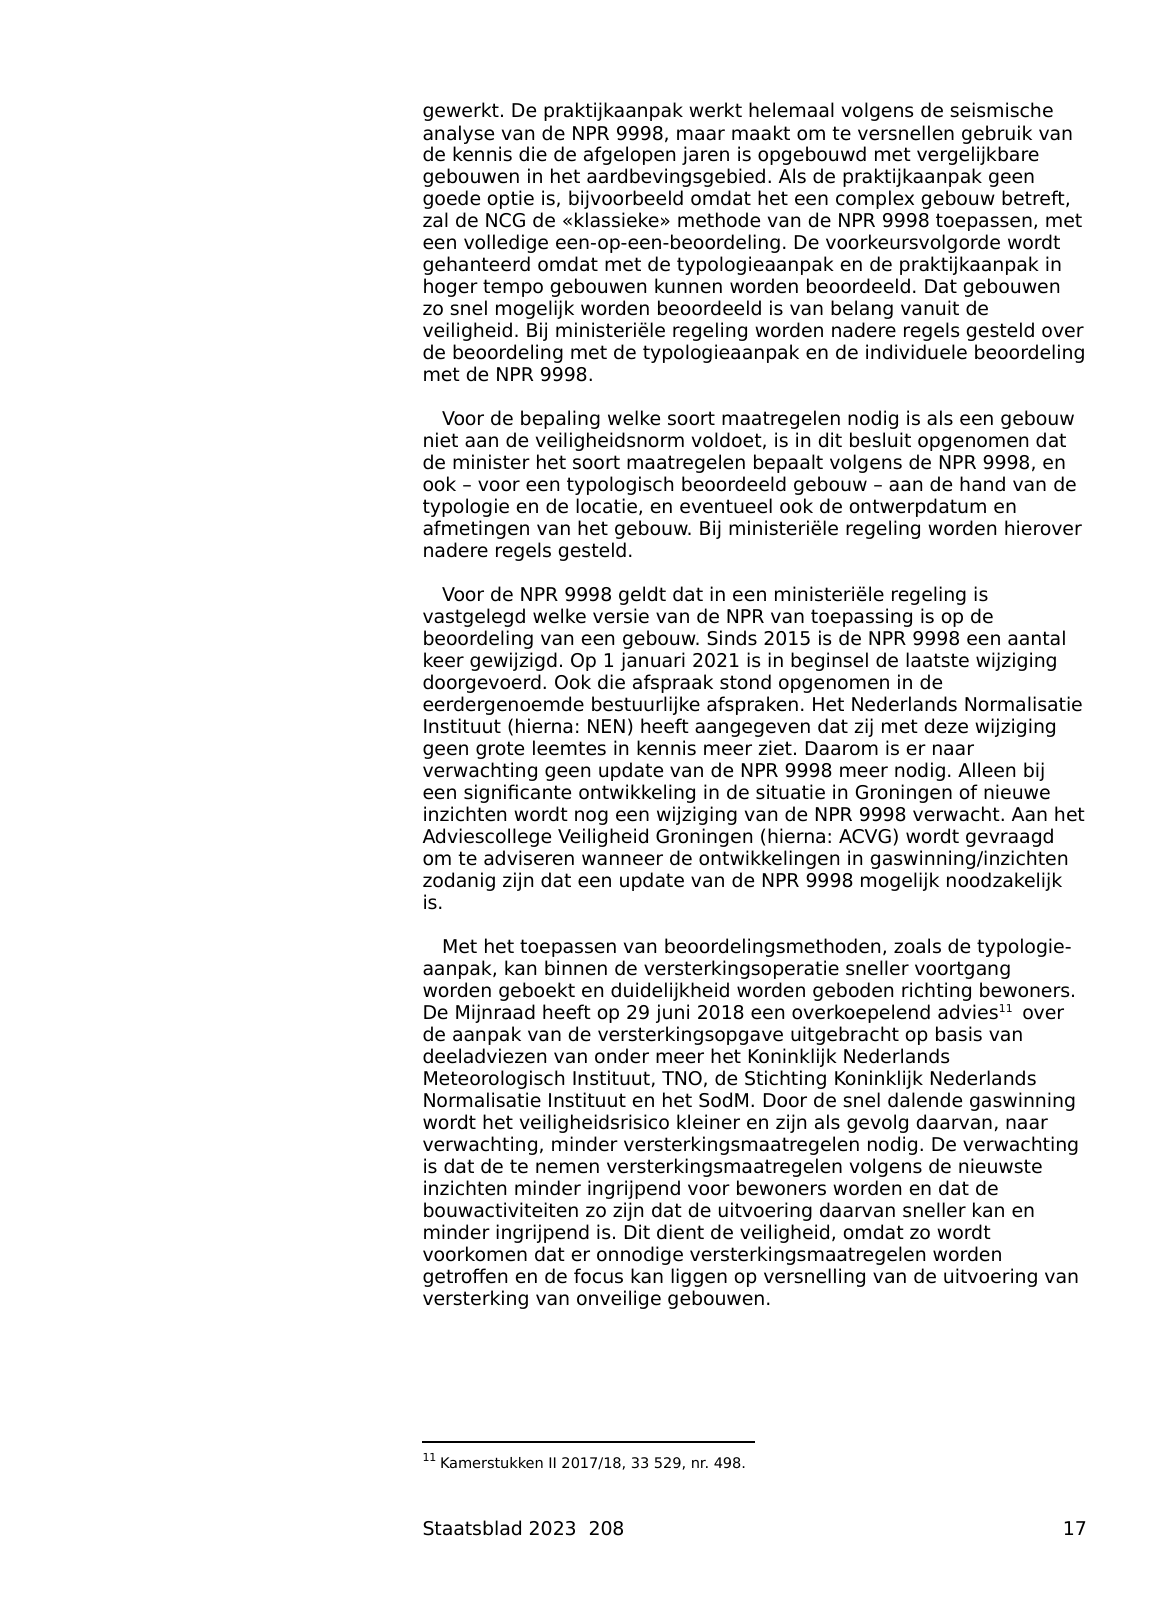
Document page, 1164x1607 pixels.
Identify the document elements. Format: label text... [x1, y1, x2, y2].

text gewerkt. De praktijkaanpak werkt helemaal volgens de seismische analyse van de NPR 9998, maar maakt om te versnellen gebruik van de kennis die de afgelopen jaren is opgebouwd met vergelijkbare gebouwen in het aardbevingsgebied. Als de praktijkaanpak geen goede optie is, bijvoorbeeld omdat het een complex gebouw betreft, zal de NCG de «klassieke» methode van de NPR 9998 toepassen, met een volledige een-op-een-beoordeling. De voorkeursvolgorde wordt gehanteerd omdat met de typologieaanpak en de praktijkaanpak in hoger tempo gebouwen kunnen worden beoordeeld. Dat gebouwen zo snel mogelijk worden beoordeeld is van belang vanuit de veiligheid. Bij ministeriële regeling worden nadere regels gesteld over de beoordeling met de typologieaanpak en de individuele beoordeling met de NPR 9998. [422, 100, 1087, 386]
text Met het toepassen van beoordelingsmethoden, zoals de typologie-aanpak, kan binnen de versterkingsoperatie sneller voortgang worden geboekt en duidelijkheid worden geboden richting bewoners. De Mijnraad heeft op 29 juni 2018 een overkoepelend advies over de aanpak van de versterkingsopgave uitgebracht op basis van deeladviezen van onder meer het Koninklijk Nederlands Meteorologisch Instituut, TNO, de Stichting Koninklijk Nederlands Normalisatie Instituut en het SodM. Door de snel dalende gaswinning wordt het veiligheidsrisico kleiner en zijn als gevolg daarvan, naar verwachting, minder versterkingsmaatregelen nodig. De verwachting is dat de te nemen versterkingsmaatregelen volgens de nieuwste inzichten minder ingrijpend voor bewoners worden en dat de bouwactiviteiten zo zijn dat de uitvoering daarvan sneller kan en minder ingrijpend is. Dit dient de veiligheid, omdat zo wordt voorkomen dat er onnodige versterkingsmaatregelen worden getroffen en de focus kan liggen op versnelling van de uitvoering van versterking van onveilige gebouwen. [422, 936, 1087, 1310]
text Voor de bepaling welke soort maatregelen nodig is als een gebouw niet aan de veiligheidsnorm voldoet, is in dit besluit opgenomen dat de minister het soort maatregelen bepaalt volgens de NPR 9998, en ook – voor een typologisch beoordeeld gebouw – aan de hand van de typologie en de locatie, en eventueel ook de ontwerpdatum en afmetingen van het gebouw. Bij ministeriële regeling worden hierover nadere regels gesteld. [422, 408, 1087, 562]
text Kamerstukken II 2017/18, 33 529, nr. 498. [422, 1451, 1087, 1473]
text Voor de NPR 9998 geldt dat in een ministeriële regeling is vastgelegd welke versie van de NPR van toepassing is op de beoordeling van een gebouw. Sinds 2015 is de NPR 9998 een aantal keer gewijzigd. Op 1 januari 2021 is in beginsel de laatste wijziging doorgevoerd. Ook die afspraak stond opgenomen in de eerdergenoemde bestuurlijke afspraken. Het Nederlands Normalisatie Instituut (hierna: NEN) heeft aangegeven dat zij met deze wijziging geen grote leemtes in kennis meer ziet. Daarom is er naar verwachting geen update van de NPR 9998 meer nodig. Alleen bij een significante ontwikkeling in de situatie in Groningen of nieuwe inzichten wordt nog een wijziging van de NPR 9998 verwacht. Aan het Adviescollege Veiligheid Groningen (hierna: ACVG) wordt gevraagd om te adviseren wanneer de ontwikkelingen in gaswinning/inzichten zodanig zijn dat een update van de NPR 9998 mogelijk noodzakelijk is. [422, 584, 1087, 914]
